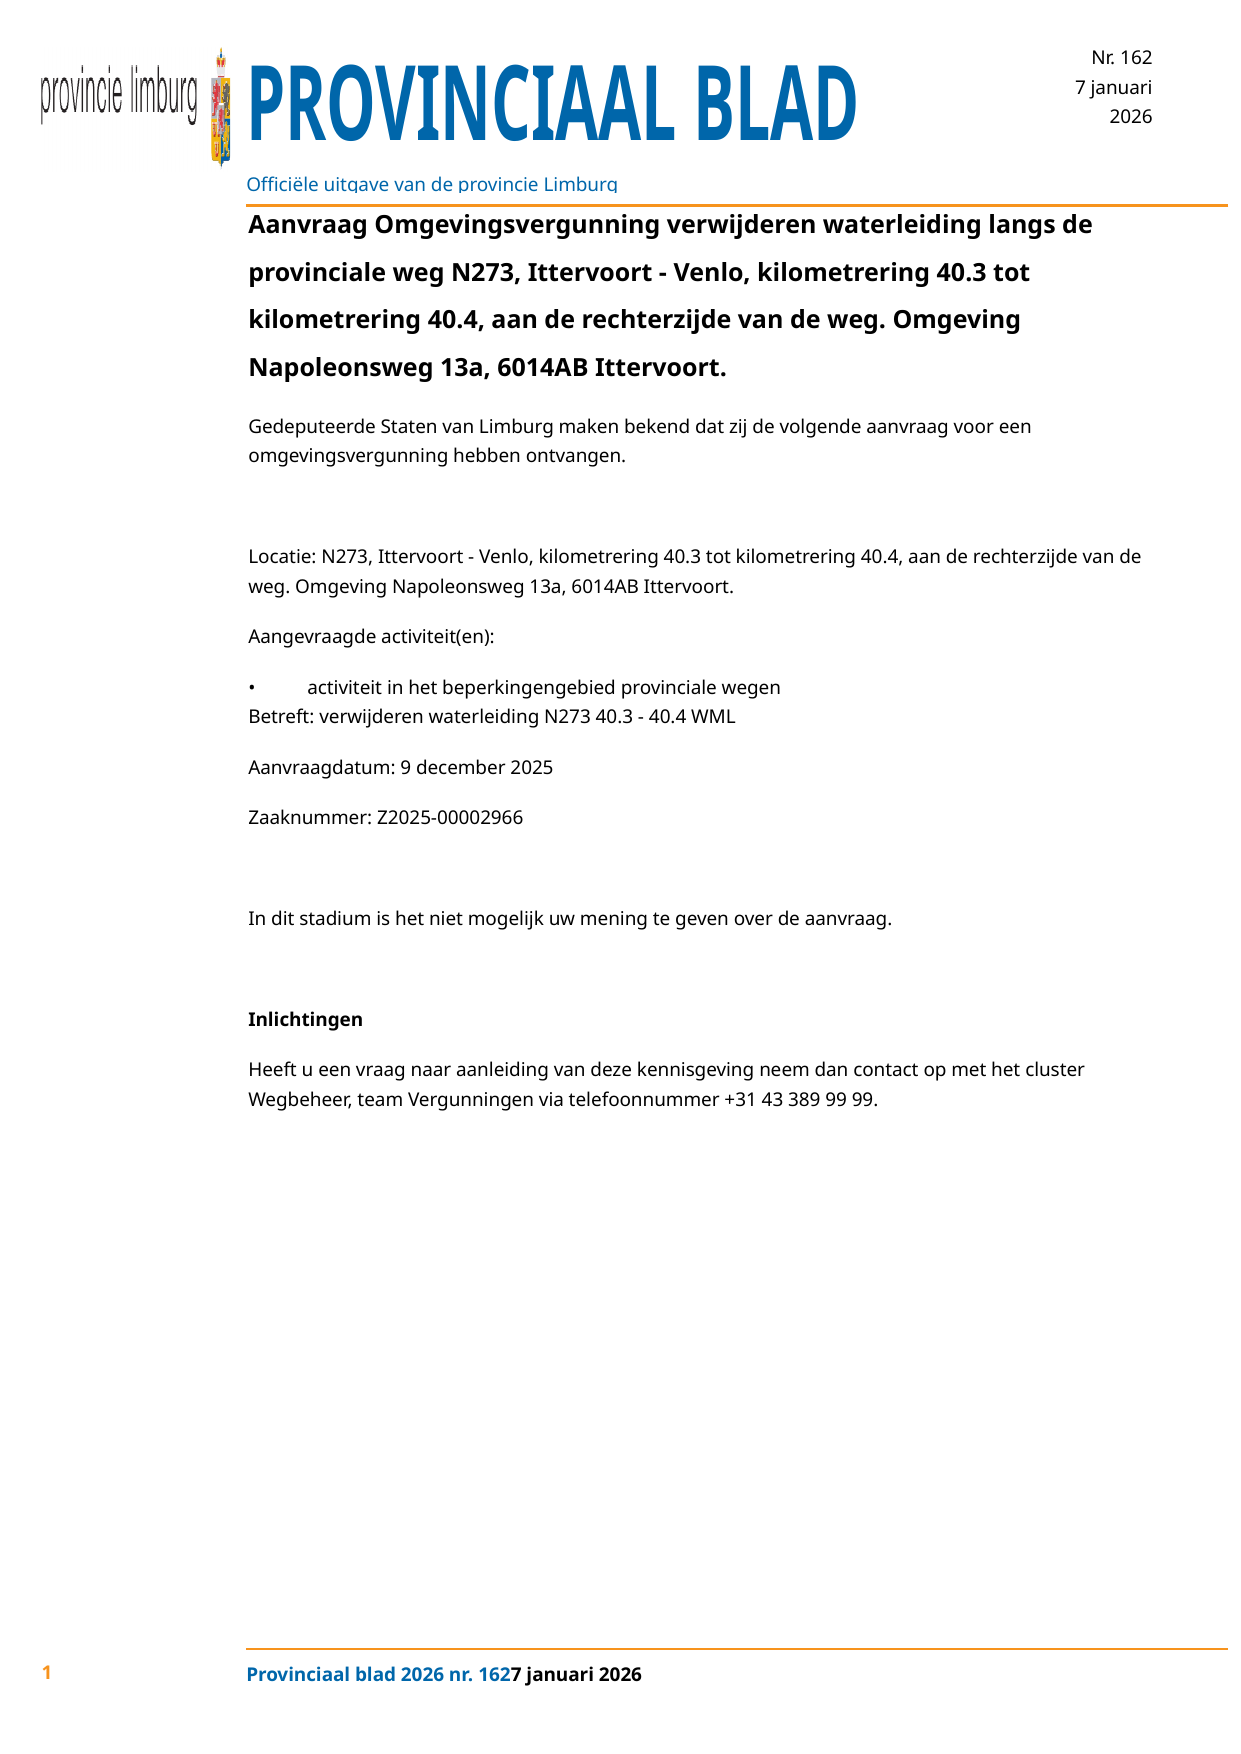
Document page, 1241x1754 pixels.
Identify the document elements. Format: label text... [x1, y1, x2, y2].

text Betreft: verwijderen waterleiding N273 40.3 - 40.4 WML [248, 703, 1152, 729]
picture [41, 47, 231, 172]
text Zaaknummer: Z2025-00002966 [248, 804, 1152, 830]
text Heeft u een vraag naar aanleiding van deze kennisgeving neem dan contact op met het cluster Wegbeheer, team Vergunningen via telefoonnummer +31 43 389 99 99. [248, 1056, 1152, 1112]
text Gedeputeerde Staten van Limburg maken bekend dat zij de volgende aanvraag voor een omgevingsvergunning hebben ontvangen. [248, 413, 1152, 468]
text Aanvraag Omgevingsvergunning verwijderen waterleiding langs de provinciale weg N273, Ittervoort - Venlo, kilometrering 40.3 tot kilometrering 40.4, aan de rechterzijde van de weg. Omgeving Napoleonsweg 13a, 6014AB Ittervoort. [248, 207, 1152, 384]
list activiteit in het beperkingengebied provinciale wegen [248, 674, 1152, 700]
text Aangevraagde activiteit(en): [248, 623, 1152, 649]
text Locatie: N273, Ittervoort - Venlo, kilometrering 40.3 tot kilometrering 40.4, aan de rechterzijde van de weg. Omgeving Napoleonsweg 13a, 6014AB Ittervoort. [248, 543, 1152, 599]
text Aanvraagdatum: 9 december 2025 [248, 754, 1152, 780]
text Inlichtingen [248, 1006, 1152, 1032]
text In dit stadium is het niet mogelijk uw mening te geven over de aanvraag. [248, 905, 1152, 931]
